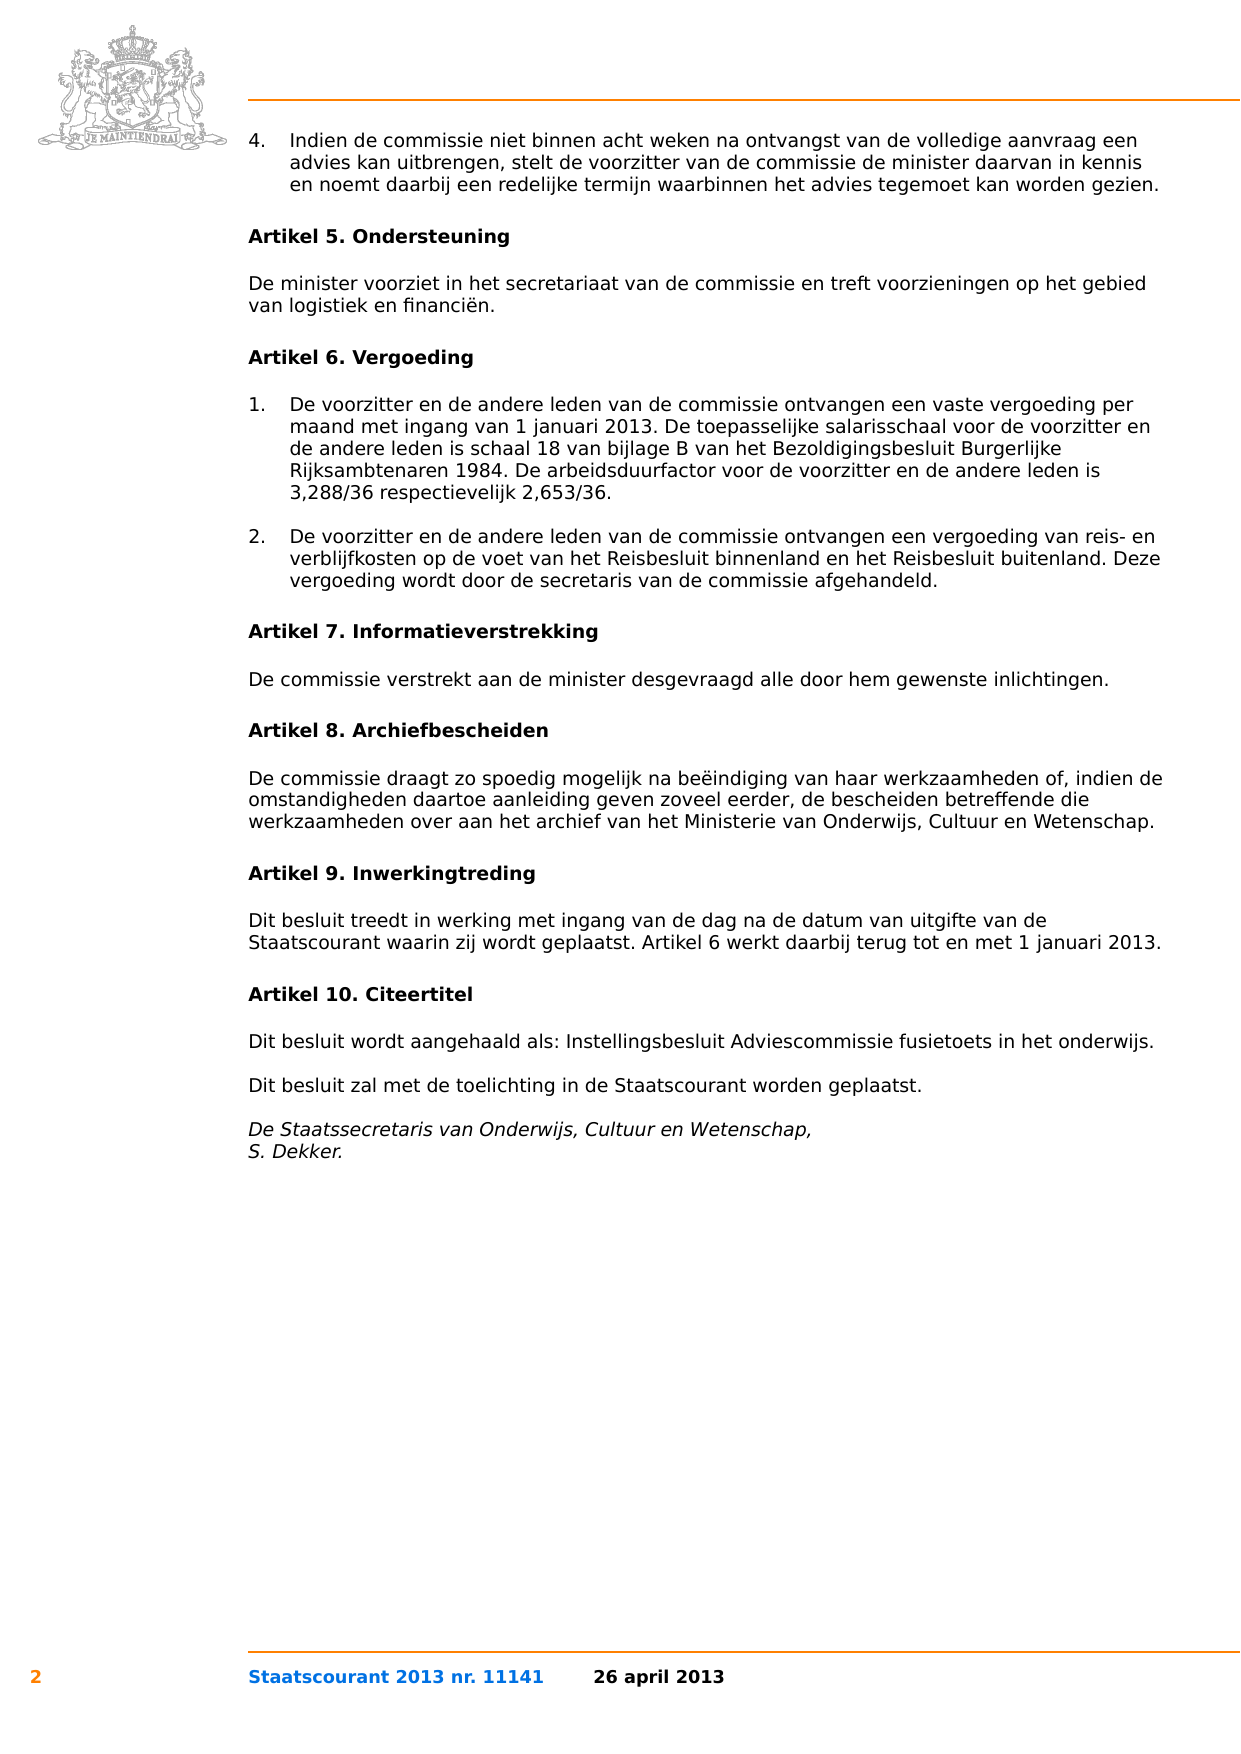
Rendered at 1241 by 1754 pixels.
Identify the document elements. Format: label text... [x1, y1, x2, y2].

text Dit besluit wordt aangehaald als: Instellingsbesluit Adviescommissie fusietoets in het onderwijs. [248, 1031, 1163, 1053]
subtitle Artikel 9. Inwerkingtreding [248, 863, 1163, 885]
picture [38, 25, 227, 150]
text 2. De voorzitter en de andere leden van de commissie ontvangen een vergoeding van reis- en verblijfkosten op de voet van het Reisbesluit binnenland en het Reisbesluit buitenland. Deze vergoeding wordt door de secretaris van de commissie afgehandeld. [248, 526, 1163, 591]
text De commissie draagt zo spoedig mogelijk na beëindiging van haar werkzaamheden of, indien de omstandigheden daartoe aanleiding geven zoveel eerder, de bescheiden betreffende die werkzaamheden over aan het archief van het Ministerie van Onderwijs, Cultuur en Wetenschap. [248, 767, 1163, 833]
subtitle Artikel 6. Vergoeding [248, 347, 1163, 369]
text 1. De voorzitter en de andere leden van de commissie ontvangen een vaste vergoeding per maand met ingang van 1 januari 2013. De toepasselijke salarisschaal voor de voorzitter en de andere leden is schaal 18 van bijlage B van het Bezoldigingsbesluit Burgerlijke Rijksambtenaren 1984. De arbeidsduurfactor voor de voorzitter en de andere leden is 3,288/36 respectievelijk 2,653/36. [248, 394, 1163, 504]
subtitle Artikel 5. Ondersteuning [248, 226, 1163, 248]
text Dit besluit zal met de toelichting in de Staatscourant worden geplaatst. [248, 1075, 1163, 1097]
text 4. Indien de commissie niet binnen acht weken na ontvangst van de volledige aanvraag een advies kan uitbrengen, stelt de voorzitter van de commissie de minister daarvan in kennis en noemt daarbij een redelijke termijn waarbinnen het advies tegemoet kan worden gezien. [248, 130, 1163, 196]
text De Staatssecretaris van Onderwijs, Cultuur en Wetenschap, S. Dekker. [248, 1119, 1163, 1163]
text De minister voorziet in het secretariaat van de commissie en treft voorzieningen op het gebied van logistiek en financiën. [248, 273, 1163, 317]
text Dit besluit treedt in werking met ingang van de dag na de datum van uitgifte van de Staatscourant waarin zij wordt geplaatst. Artikel 6 werkt daarbij terug tot en met 1 januari 2013. [248, 910, 1163, 954]
subtitle Artikel 8. Archiefbescheiden [248, 720, 1163, 742]
subtitle Artikel 7. Informatieverstrekking [248, 621, 1163, 643]
text De commissie verstrekt aan de minister desgevraagd alle door hem gewenste inlichtingen. [248, 668, 1163, 690]
subtitle Artikel 10. Citeertitel [248, 984, 1163, 1006]
